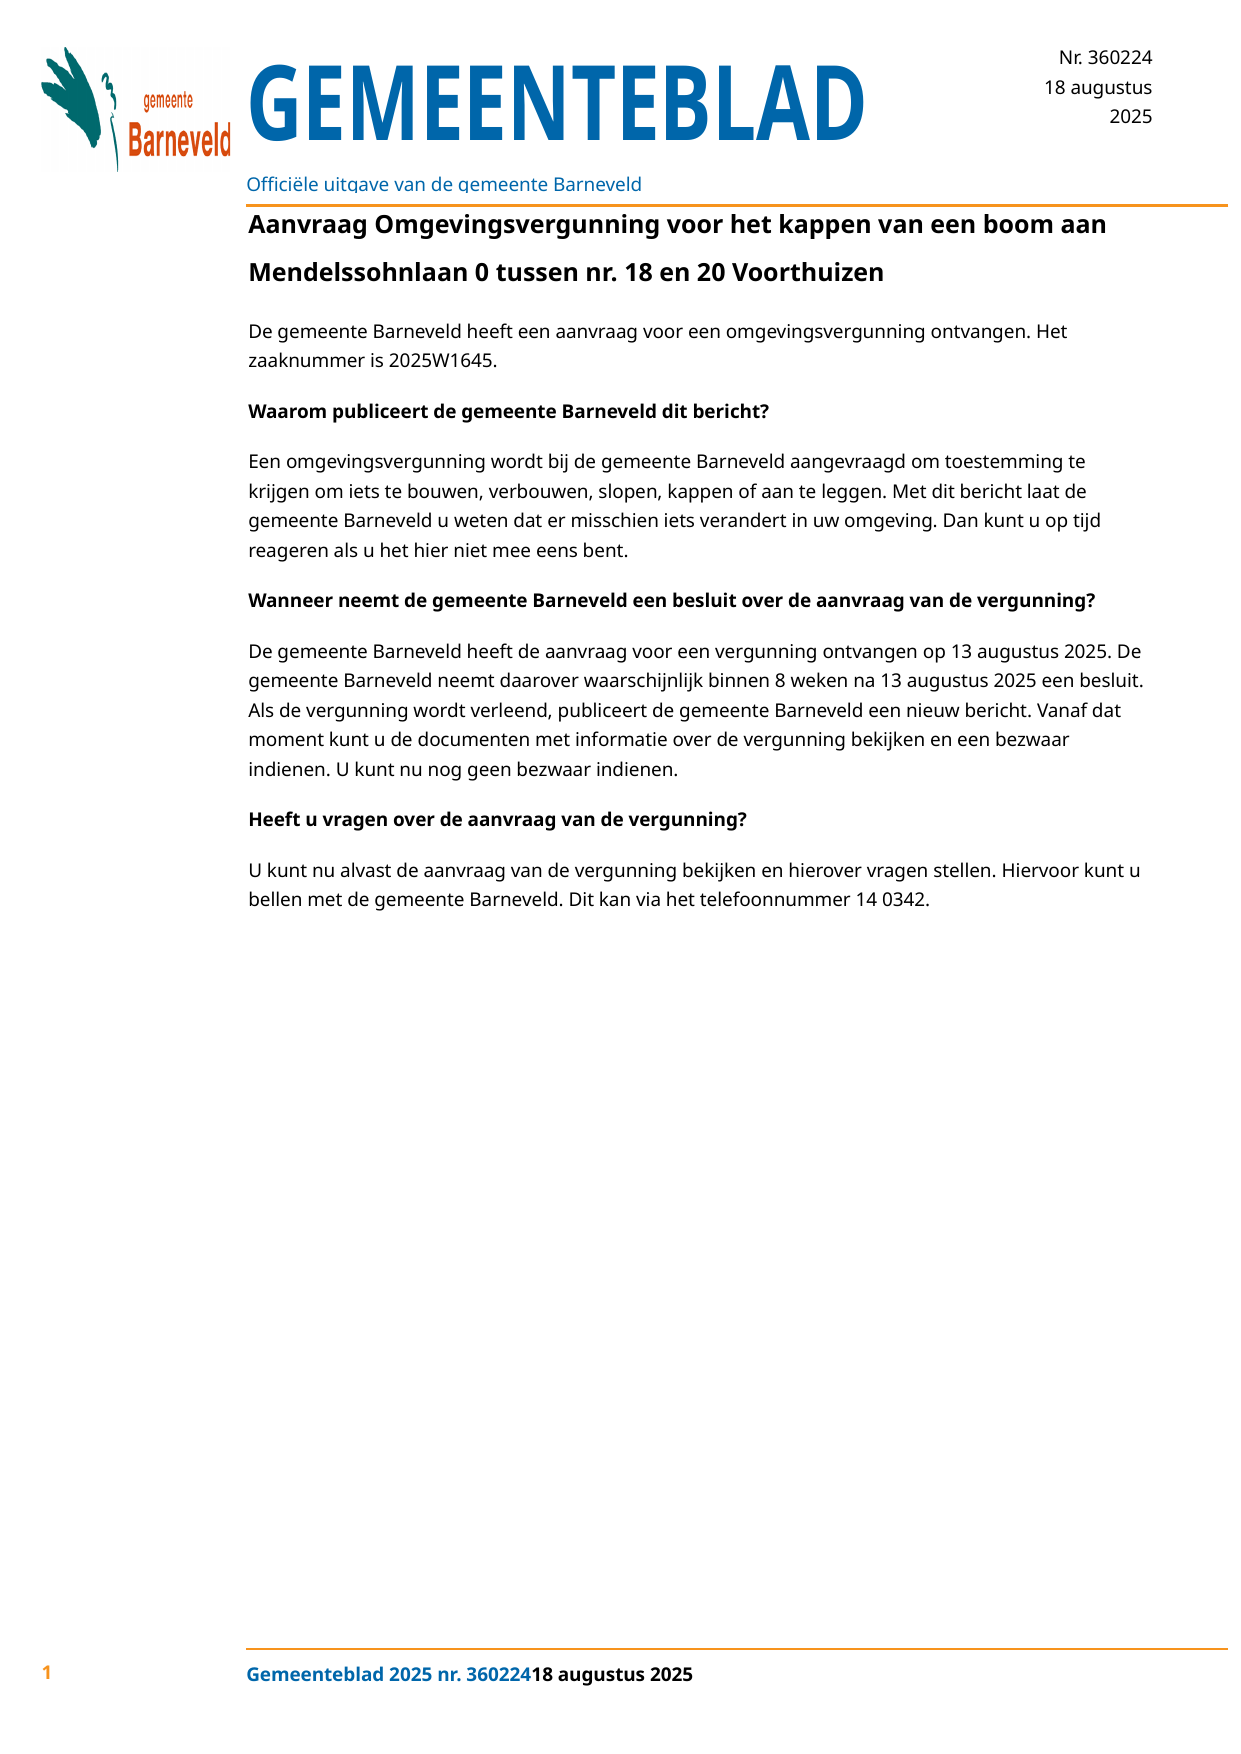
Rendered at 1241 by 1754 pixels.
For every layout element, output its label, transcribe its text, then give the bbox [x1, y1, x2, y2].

text De gemeente Barneveld heeft een aanvraag voor een omgevingsvergunning ontvangen. Het zaaknummer is 2025W1645. [248, 318, 1152, 373]
text Wanneer neemt de gemeente Barneveld een besluit over de aanvraag van de vergunning? [248, 587, 1152, 613]
text Aanvraag Omgevingsvergunning voor het kappen van een boom aan Mendelssohnlaan 0 tussen nr. 18 en 20 Voorthuizen [248, 207, 1152, 288]
picture [41, 47, 231, 172]
text De gemeente Barneveld heeft de aanvraag voor een vergunning ontvangen op 13 augustus 2025. De gemeente Barneveld neemt daarover waarschijnlijk binnen 8 weken na 13 augustus 2025 een besluit. Als de vergunning wordt verleend, publiceert de gemeente Barneveld een nieuw bericht. Vanaf dat moment kunt u de documenten met informatie over de vergunning bekijken en een bezwaar indienen. U kunt nu nog geen bezwaar indienen. [248, 638, 1152, 782]
text Een omgevingsvergunning wordt bij de gemeente Barneveld aangevraagd om toestemming te krijgen om iets te bouwen, verbouwen, slopen, kappen of aan te leggen. Met dit bericht laat de gemeente Barneveld u weten dat er misschien iets verandert in uw omgeving. Dan kunt u op tijd reageren als u het hier niet mee eens bent. [248, 448, 1152, 563]
text U kunt nu alvast de aanvraag van de vergunning bekijken en hierover vragen stellen. Hiervoor kunt u bellen met de gemeente Barneveld. Dit kan via het telefoonnummer 14 0342. [248, 857, 1152, 912]
text Heeft u vragen over de aanvraag van de vergunning? [248, 807, 1152, 832]
text Waarom publiceert de gemeente Barneveld dit bericht? [248, 398, 1152, 424]
